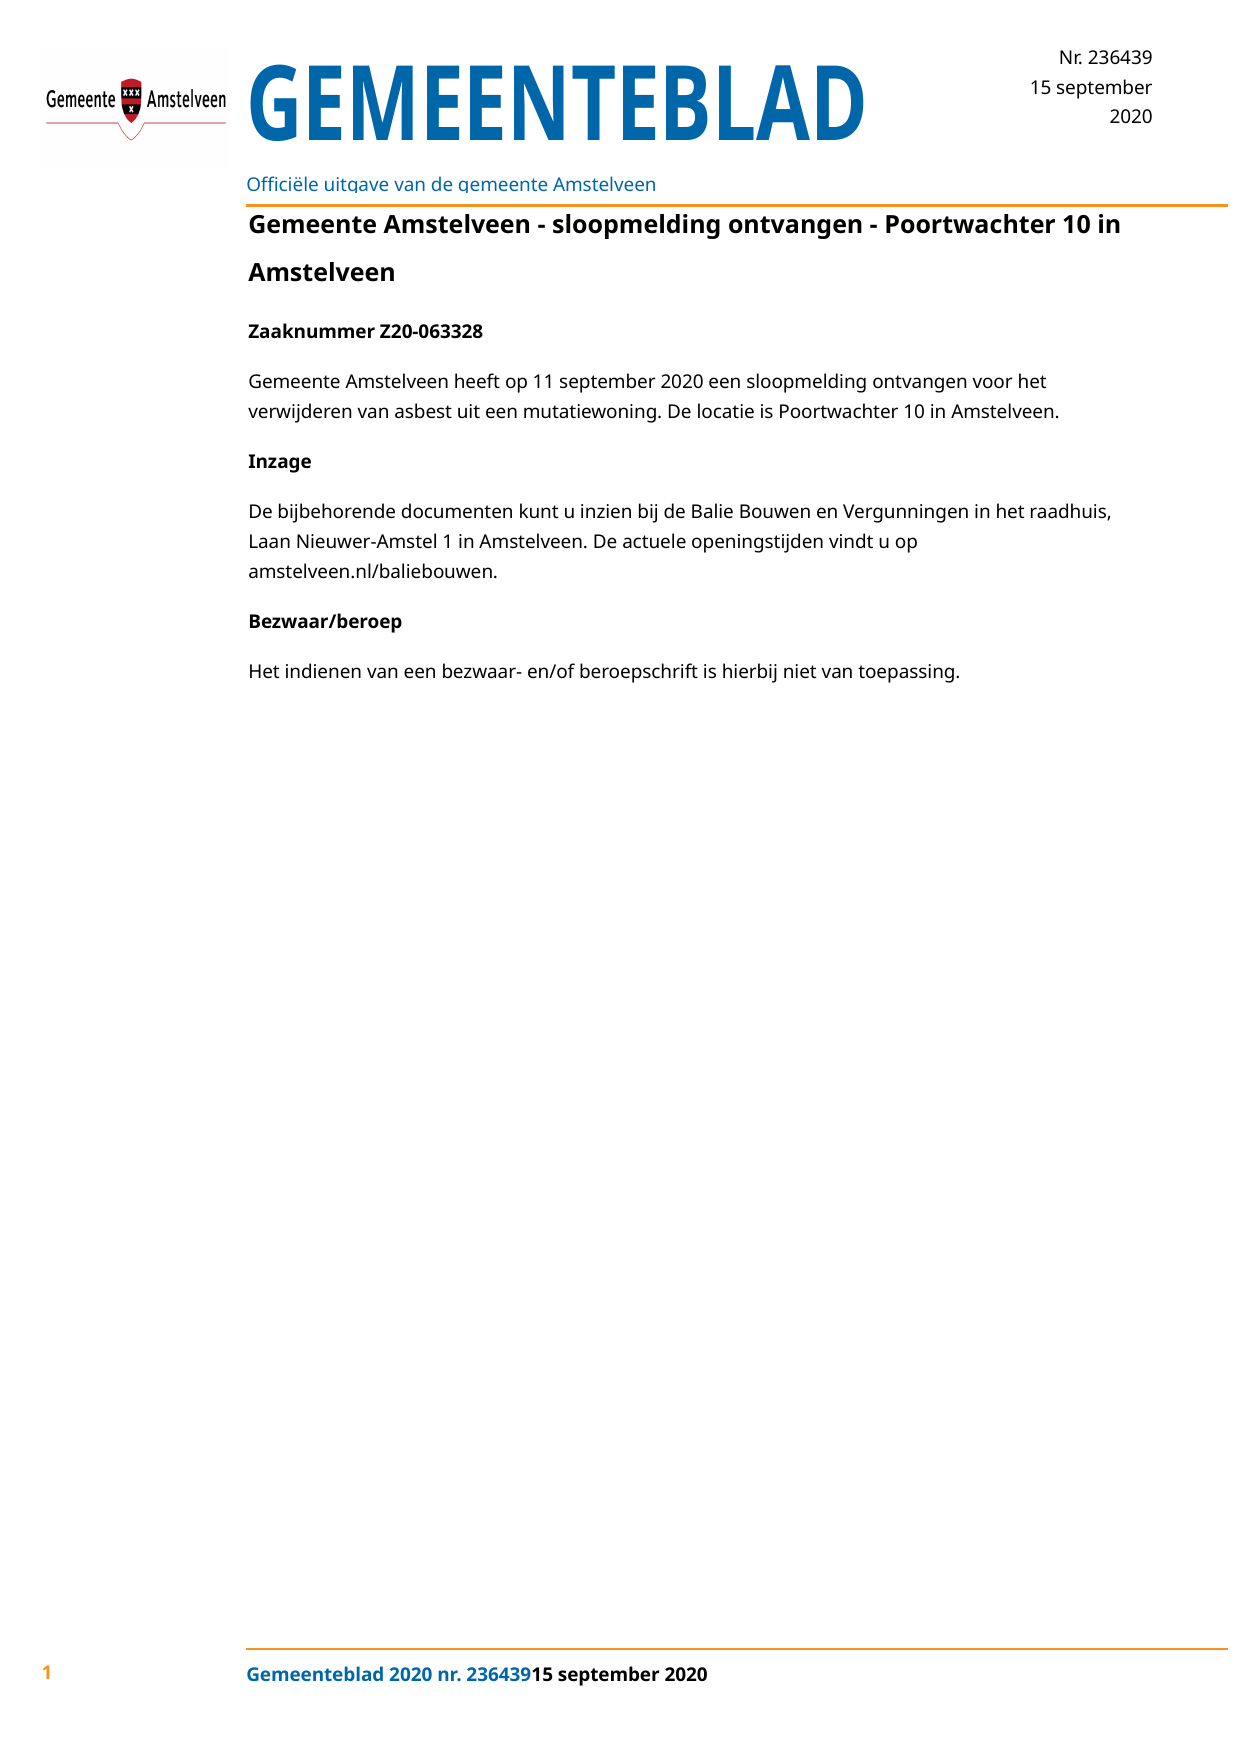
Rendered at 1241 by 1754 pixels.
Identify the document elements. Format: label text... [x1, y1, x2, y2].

picture [41, 47, 231, 172]
text Het indienen van een bezwaar- en/of beroepschrift is hierbij niet van toepassing. [248, 659, 1152, 684]
text Zaaknummer Z20-063328 [248, 318, 1152, 344]
text Bezwaar/beroep [248, 608, 1152, 634]
text Gemeente Amstelveen heeft op 11 september 2020 een sloopmelding ontvangen voor het verwijderen van asbest uit een mutatiewoning. De locatie is Poortwachter 10 in Amstelveen. [248, 368, 1152, 424]
text Gemeente Amstelveen - sloopmelding ontvangen - Poortwachter 10 in Amstelveen [248, 207, 1152, 288]
text Inzage [248, 448, 1152, 474]
text De bijbehorende documenten kunt u inzien bij de Balie Bouwen en Vergunningen in het raadhuis, Laan Nieuwer-Amstel 1 in Amstelveen. De actuele openingstijden vindt u op amstelveen.nl/baliebouwen. [248, 499, 1152, 584]
